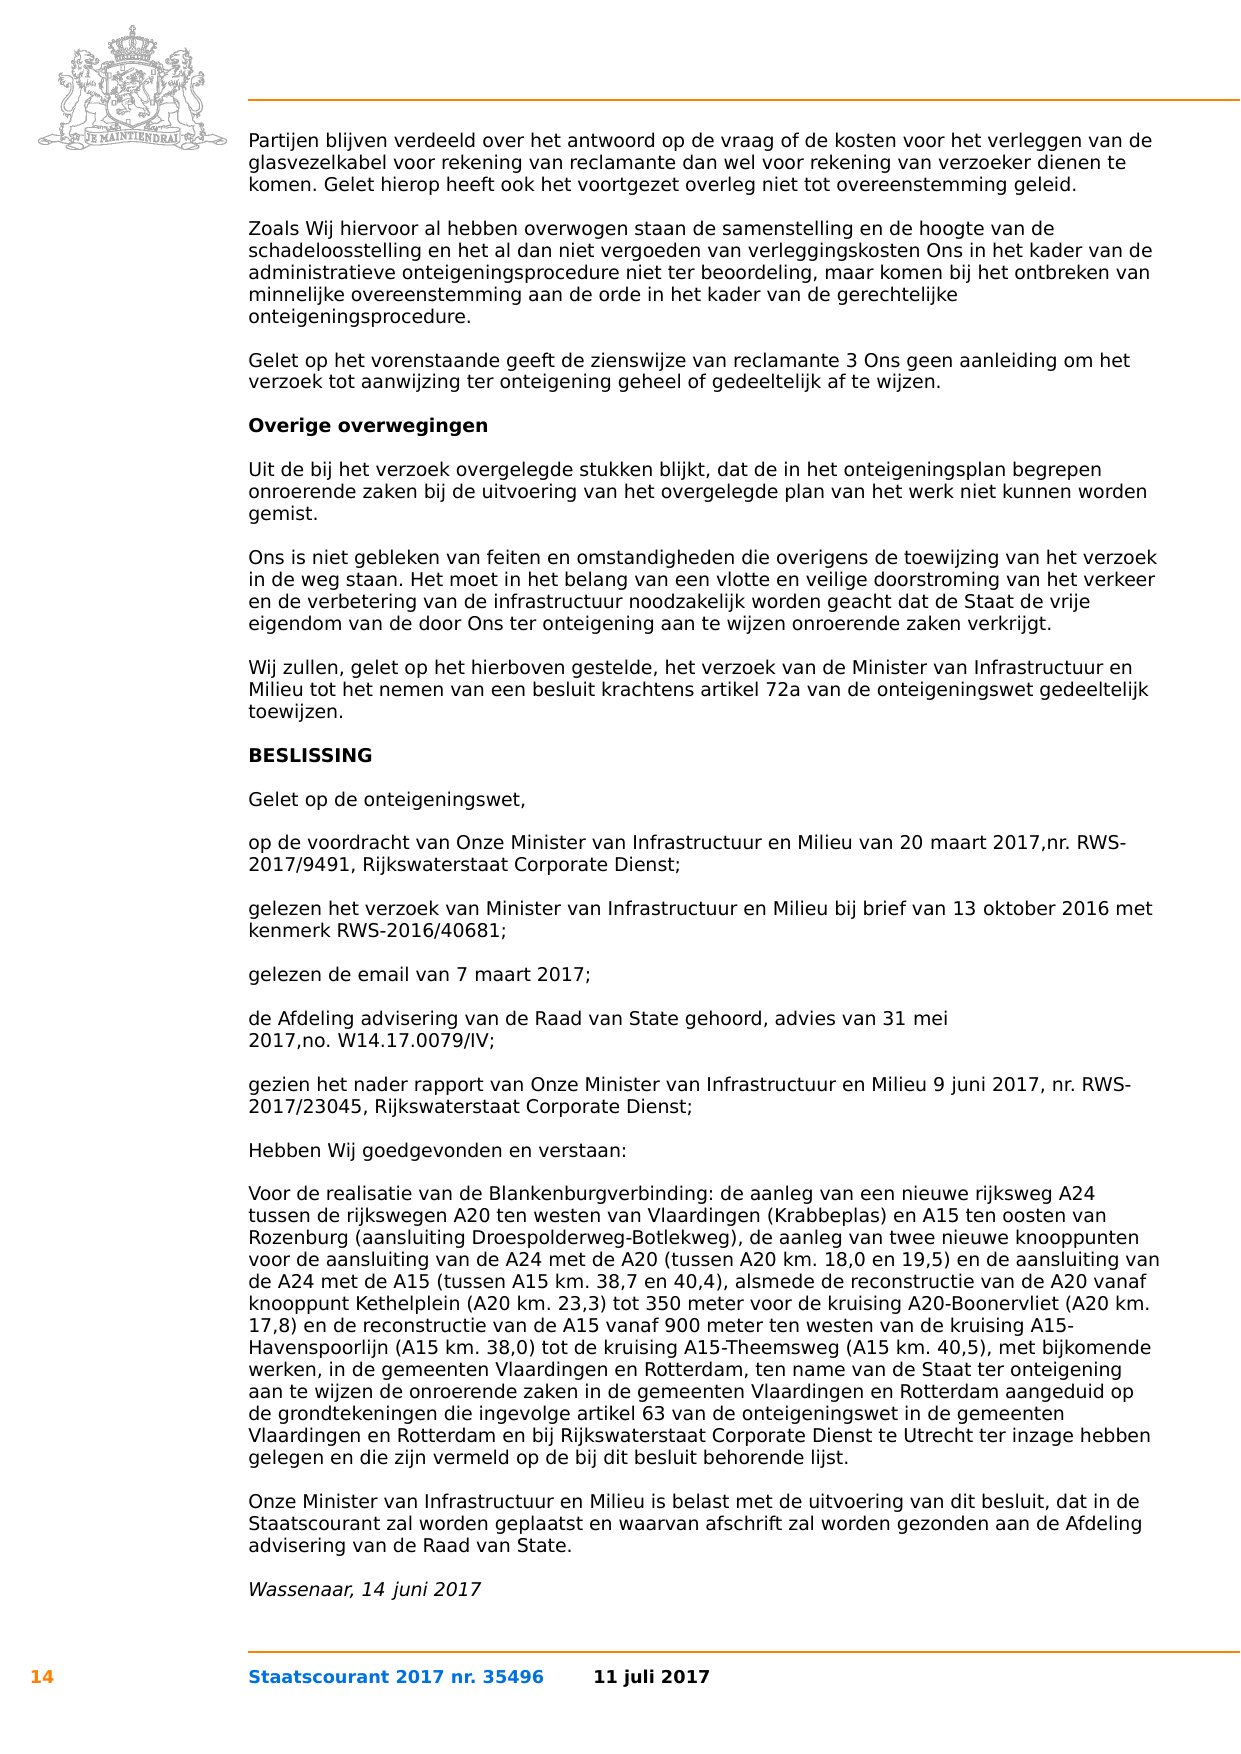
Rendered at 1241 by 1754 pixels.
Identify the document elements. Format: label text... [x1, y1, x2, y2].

subtitle Overige overwegingen [248, 415, 1163, 437]
text Wij zullen, gelet op het hierboven gestelde, het verzoek van de Minister van Infrastructuur en Milieu tot het nemen van een besluit krachtens artikel 72a van de onteigeningswet gedeeltelijk toewijzen. [248, 657, 1163, 723]
text op de voordracht van Onze Minister van Infrastructuur en Milieu van 20 maart 2017,nr. RWS-2017/9491, Rijkswaterstaat Corporate Dienst; [248, 832, 1163, 876]
text Onze Minister van Infrastructuur en Milieu is belast met de uitvoering van dit besluit, dat in de Staatscourant zal worden geplaatst en waarvan afschrift zal worden gezonden aan de Afdeling advisering van de Raad van State. [248, 1491, 1163, 1557]
text Zoals Wij hiervoor al hebben overwogen staan de samenstelling en de hoogte van de schadeloosstelling en het al dan niet vergoeden van verleggingskosten Ons in het kader van de administratieve onteigeningsprocedure niet ter beoordeling, maar komen bij het ontbreken van minnelijke overeenstemming aan de orde in het kader van de gerechtelijke onteigeningsprocedure. [248, 218, 1163, 328]
text Hebben Wij goedgevonden en verstaan: [248, 1139, 1163, 1161]
text Gelet op de onteigeningswet, [248, 788, 1163, 810]
text Gelet op het vorenstaande geeft de zienswijze van reclamante 3 Ons geen aanleiding om het verzoek tot aanwijzing ter onteigening geheel of gedeeltelijk af te wijzen. [248, 349, 1163, 393]
text Ons is niet gebleken van feiten en omstandigheden die overigens de toewijzing van het verzoek in de weg staan. Het moet in het belang van een vlotte en veilige doorstroming van het verkeer en de verbetering van de infrastructuur noodzakelijk worden geacht dat de Staat de vrije eigendom van de door Ons ter onteigening aan te wijzen onroerende zaken verkrijgt. [248, 547, 1163, 635]
text gelezen de email van 7 maart 2017; [248, 964, 1163, 986]
text Voor de realisatie van de Blankenburgverbinding: de aanleg van een nieuwe rijksweg A24 tussen de rijkswegen A20 ten westen van Vlaardingen (Krabbeplas) en A15 ten oosten van Rozenburg (aansluiting Droespolderweg-Botlekweg), de aanleg van twee nieuwe knooppunten voor de aansluiting van de A24 met de A20 (tussen A20 km. 18,0 en 19,5) en de aansluiting van de A24 met de A15 (tussen A15 km. 38,7 en 40,4), alsmede de reconstructie van de A20 vanaf knooppunt Kethelplein (A20 km. 23,3) tot 350 meter voor de kruising A20-Boonervliet (A20 km. 17,8) en de reconstructie van de A15 vanaf 900 meter ten westen van de kruising A15-Havenspoorlijn (A15 km. 38,0) tot de kruising A15-Theemsweg (A15 km. 40,5), met bijkomende werken, in de gemeenten Vlaardingen en Rotterdam, ten name van de Staat ter onteigening aan te wijzen de onroerende zaken in de gemeenten Vlaardingen en Rotterdam aangeduid op de grondtekeningen die ingevolge artikel 63 van de onteigeningswet in de gemeenten Vlaardingen en Rotterdam en bij Rijkswaterstaat Corporate Dienst te Utrecht ter inzage hebben gelegen en die zijn vermeld op de bij dit besluit behorende lijst. [248, 1183, 1163, 1469]
text Uit de bij het verzoek overgelegde stukken blijkt, dat de in het onteigeningsplan begrepen onroerende zaken bij de uitvoering van het overgelegde plan van het werk niet kunnen worden gemist. [248, 459, 1163, 525]
text Wassenaar, 14 juni 2017 [248, 1579, 1163, 1601]
text gezien het nader rapport van Onze Minister van Infrastructuur en Milieu 9 juni 2017, nr. RWS-2017/23045, Rijkswaterstaat Corporate Dienst; [248, 1074, 1163, 1118]
picture [38, 25, 227, 150]
subtitle BESLISSING [248, 744, 1163, 767]
text Partijen blijven verdeeld over het antwoord op de vraag of de kosten voor het verleggen van de glasvezelkabel voor rekening van reclamante dan wel voor rekening van verzoeker dienen te komen. Gelet hierop heeft ook het voortgezet overleg niet tot overeenstemming geleid. [248, 130, 1163, 196]
text de Afdeling advisering van de Raad van State gehoord, advies van 31 mei 2017,no. W14.17.0079/IV; [248, 1008, 1163, 1052]
text gelezen het verzoek van Minister van Infrastructuur en Milieu bij brief van 13 oktober 2016 met kenmerk RWS-2016/40681; [248, 898, 1163, 942]
